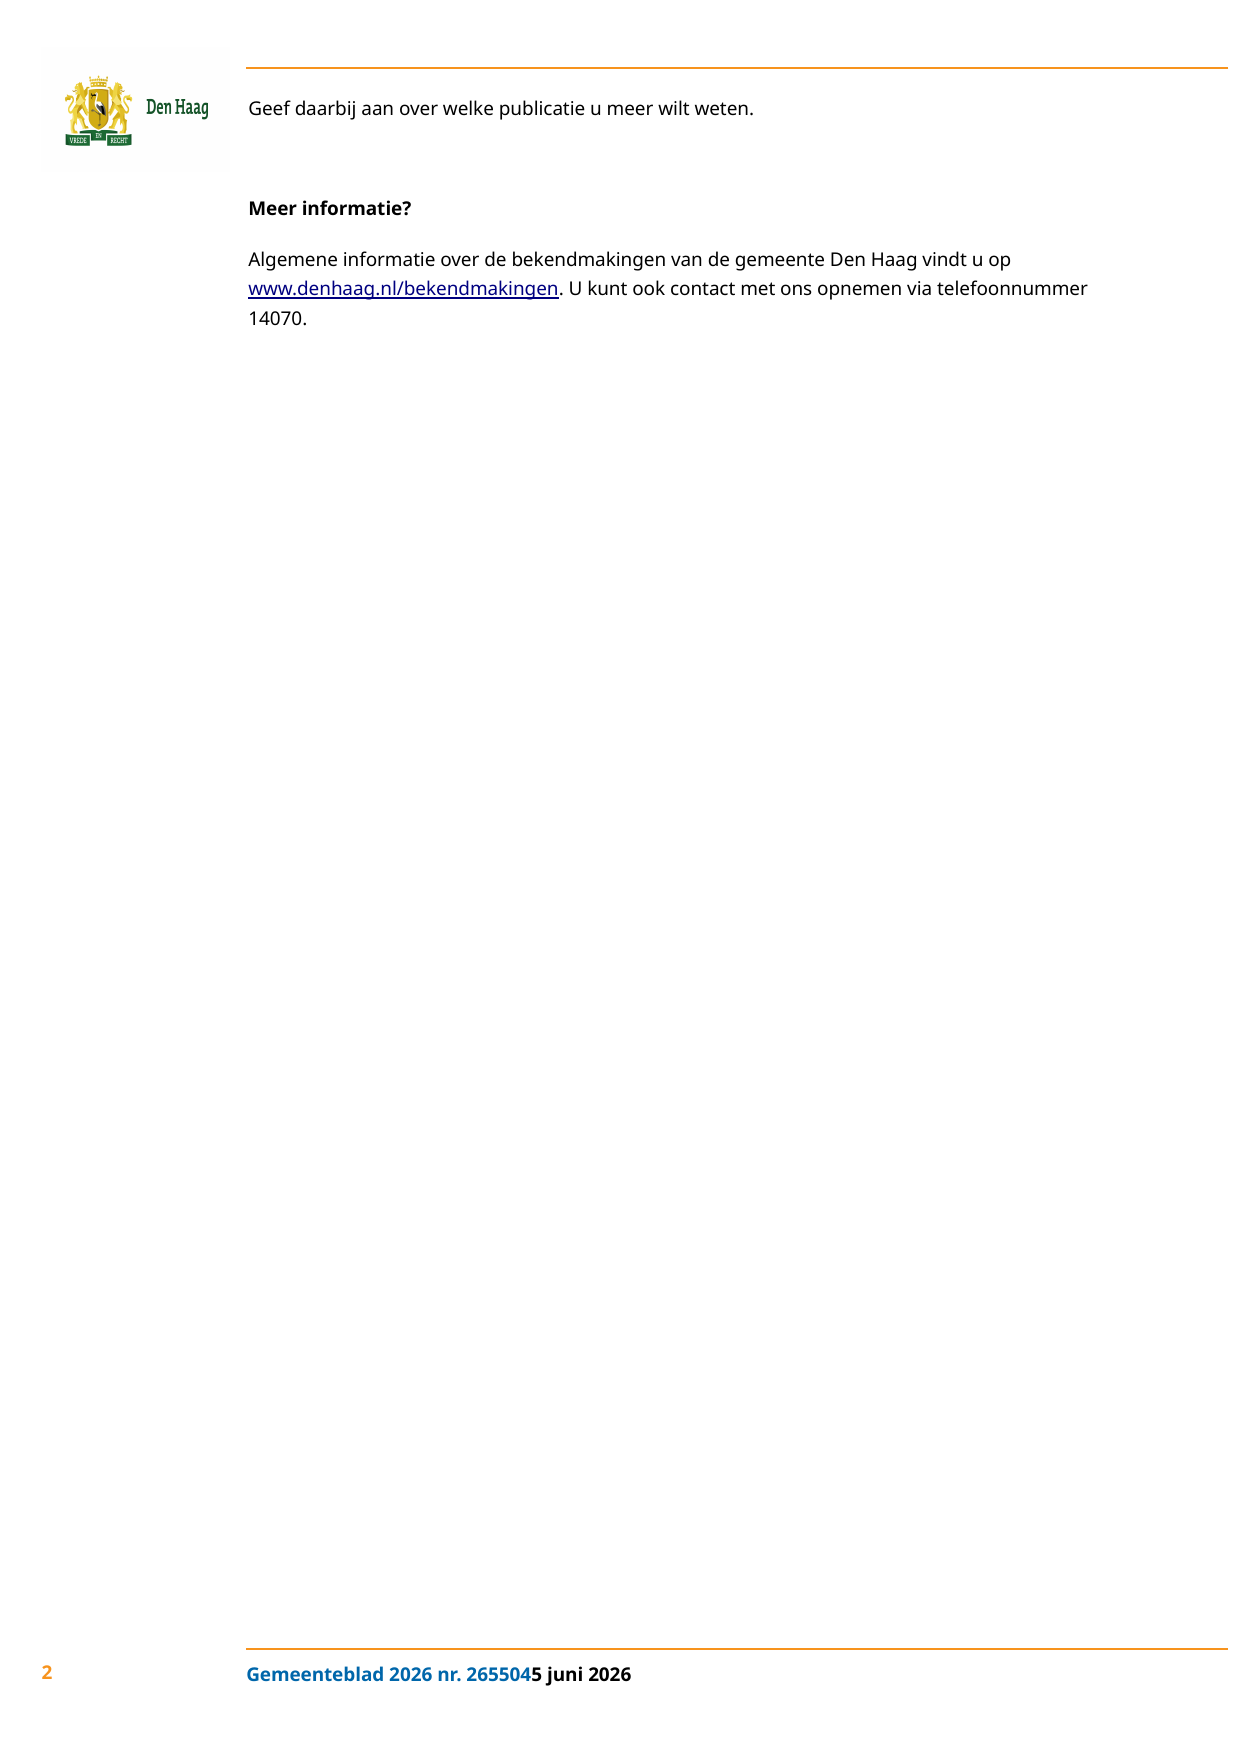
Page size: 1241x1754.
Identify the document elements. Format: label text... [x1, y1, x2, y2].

text Geef daarbij aan over welke publicatie u meer wilt weten. [248, 95, 1152, 121]
text Meer informatie? [248, 196, 1152, 221]
text Algemene informatie over de bekendmakingen van de gemeente Den Haag vindt u op www.denhaag.nl/bekendmakingen. U kunt ook contact met ons opnemen via telefoonnummer 14070. [248, 246, 1152, 331]
picture [41, 47, 231, 172]
